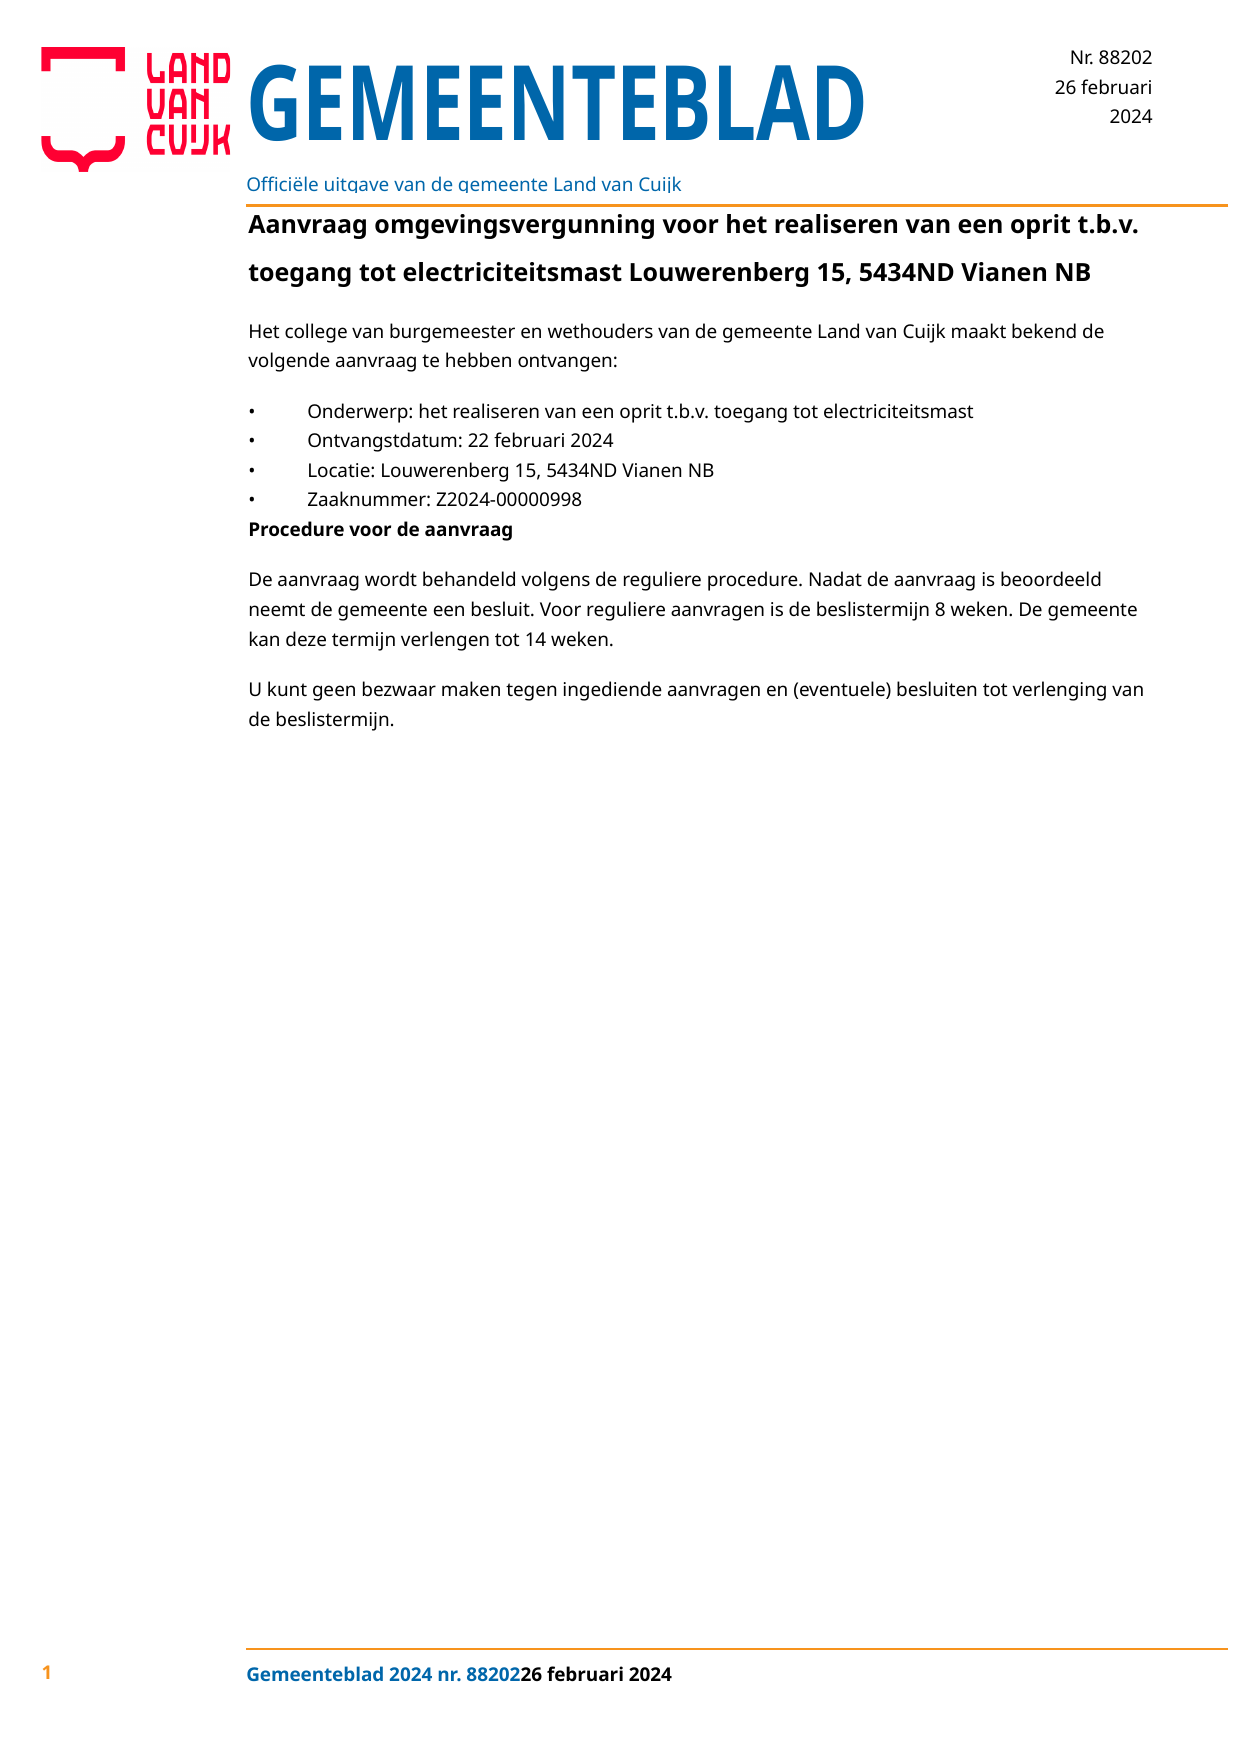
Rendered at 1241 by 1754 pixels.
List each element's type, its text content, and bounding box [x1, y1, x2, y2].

text Het college van burgemeester en wethouders van de gemeente Land van Cuijk maakt bekend de volgende aanvraag te hebben ontvangen: [248, 318, 1152, 373]
text De aanvraag wordt behandeld volgens de reguliere procedure. Nadat de aanvraag is beoordeeld neemt de gemeente een besluit. Voor reguliere aanvragen is de beslistermijn 8 weken. De gemeente kan deze termijn verlengen tot 14 weken. [248, 567, 1152, 652]
text Aanvraag omgevingsvergunning voor het realiseren van een oprit t.b.v. toegang tot electriciteitsmast Louwerenberg 15, 5434ND Vianen NB [248, 207, 1152, 288]
list Onderwerp: het realiseren van een oprit t.b.v. toegang tot electriciteitsmast [248, 398, 1152, 424]
list Zaaknummer: Z2024-00000998 [248, 487, 1152, 512]
text Procedure voor de aanvraag [248, 516, 1152, 542]
list Ontvangstdatum: 22 februari 2024 [248, 427, 1152, 453]
list Locatie: Louwerenberg 15, 5434ND Vianen NB [248, 457, 1152, 483]
text U kunt geen bezwaar maken tegen ingediende aanvragen en (eventuele) besluiten tot verlenging van de beslistermijn. [248, 676, 1152, 732]
picture [41, 47, 231, 172]
